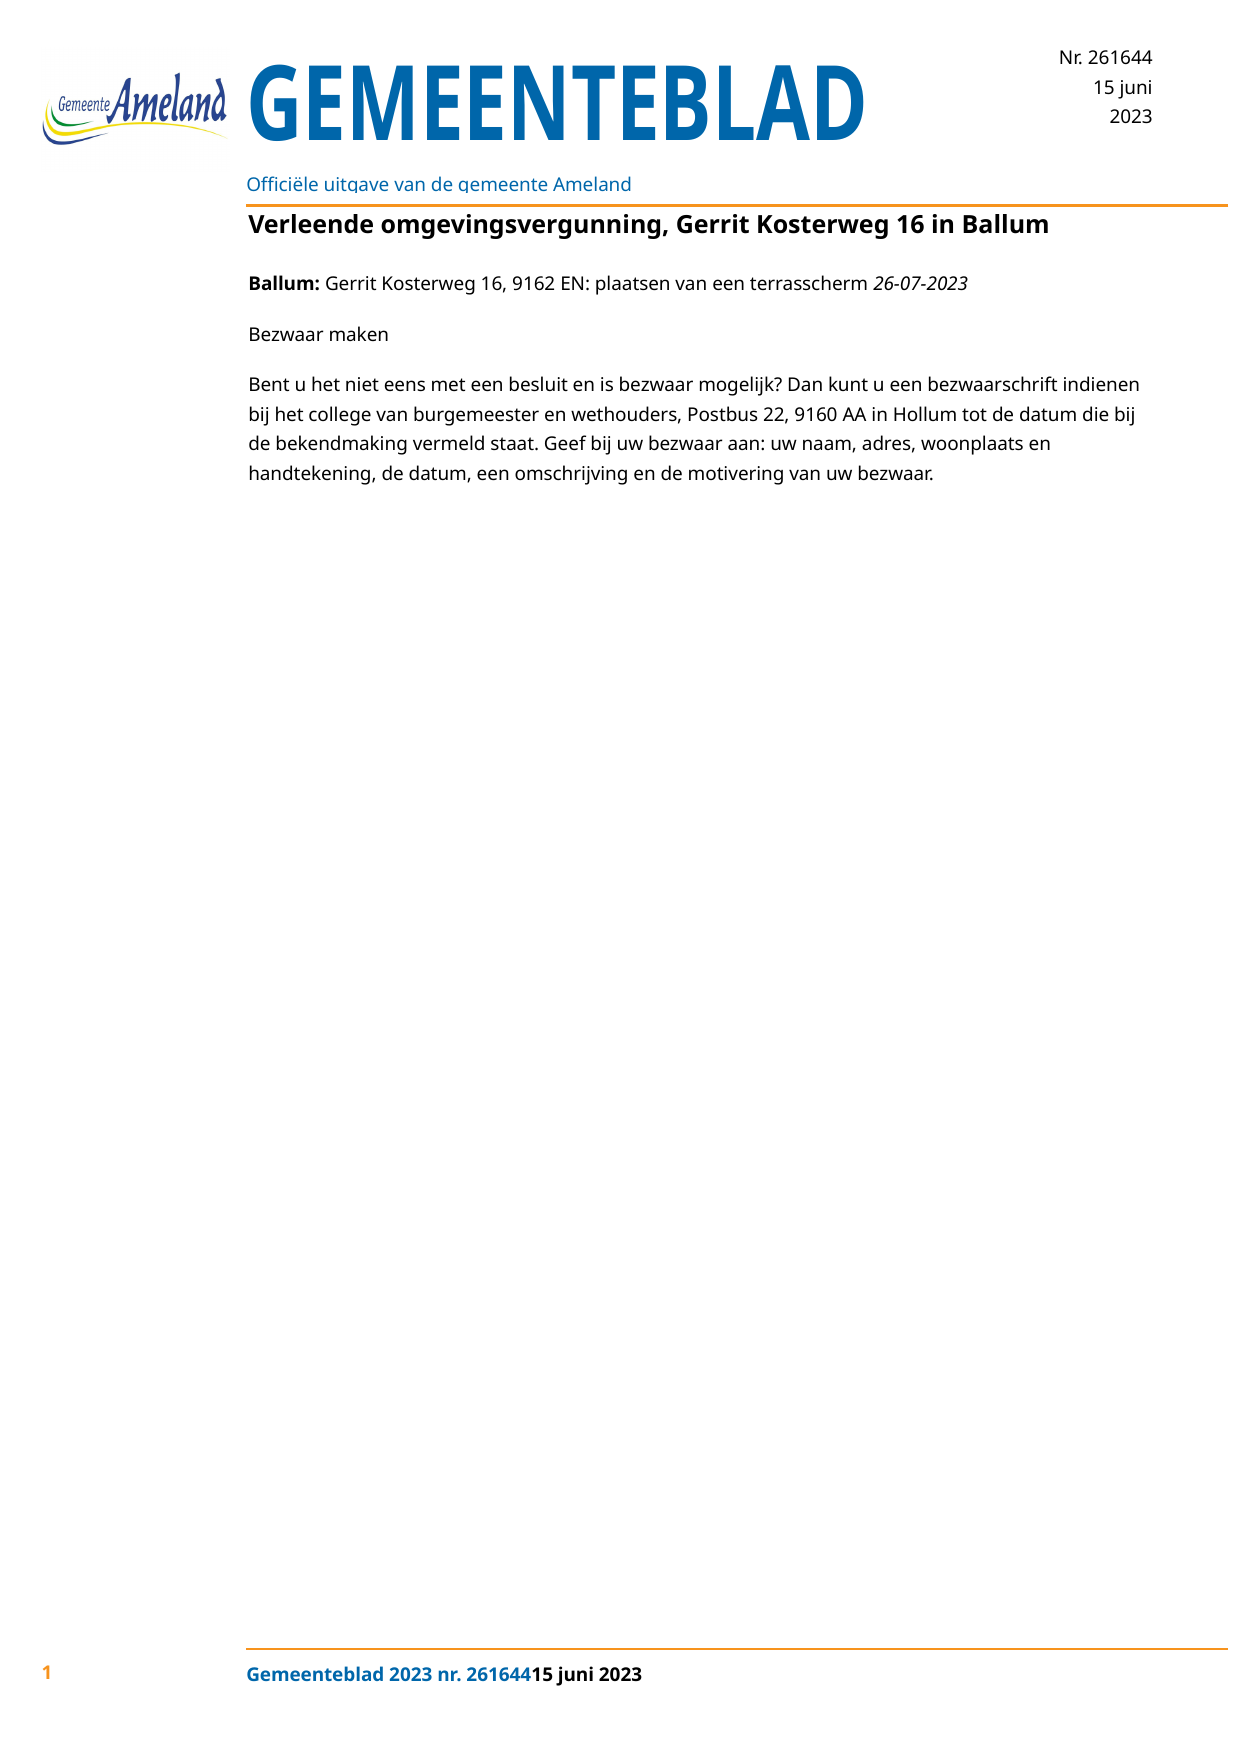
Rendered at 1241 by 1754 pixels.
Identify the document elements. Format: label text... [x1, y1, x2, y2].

text Ballum: Gerrit Kosterweg 16, 9162 EN: plaatsen van een terrasscherm 26-07-2023 [248, 270, 1152, 296]
text Bent u het niet eens met een besluit en is bezwaar mogelijk? Dan kunt u een bezwaarschrift indienen bij het college van burgemeester en wethouders, Postbus 22, 9160 AA in Hollum tot de datum die bij de bekendmaking vermeld staat. Geef bij uw bezwaar aan: uw naam, adres, woonplaats en handtekening, de datum, een omschrijving en de motivering van uw bezwaar. [248, 371, 1152, 486]
text Verleende omgevingsvergunning, Gerrit Kosterweg 16 in Ballum [248, 207, 1152, 241]
picture [41, 47, 231, 172]
text Bezwaar maken [248, 321, 1152, 346]
